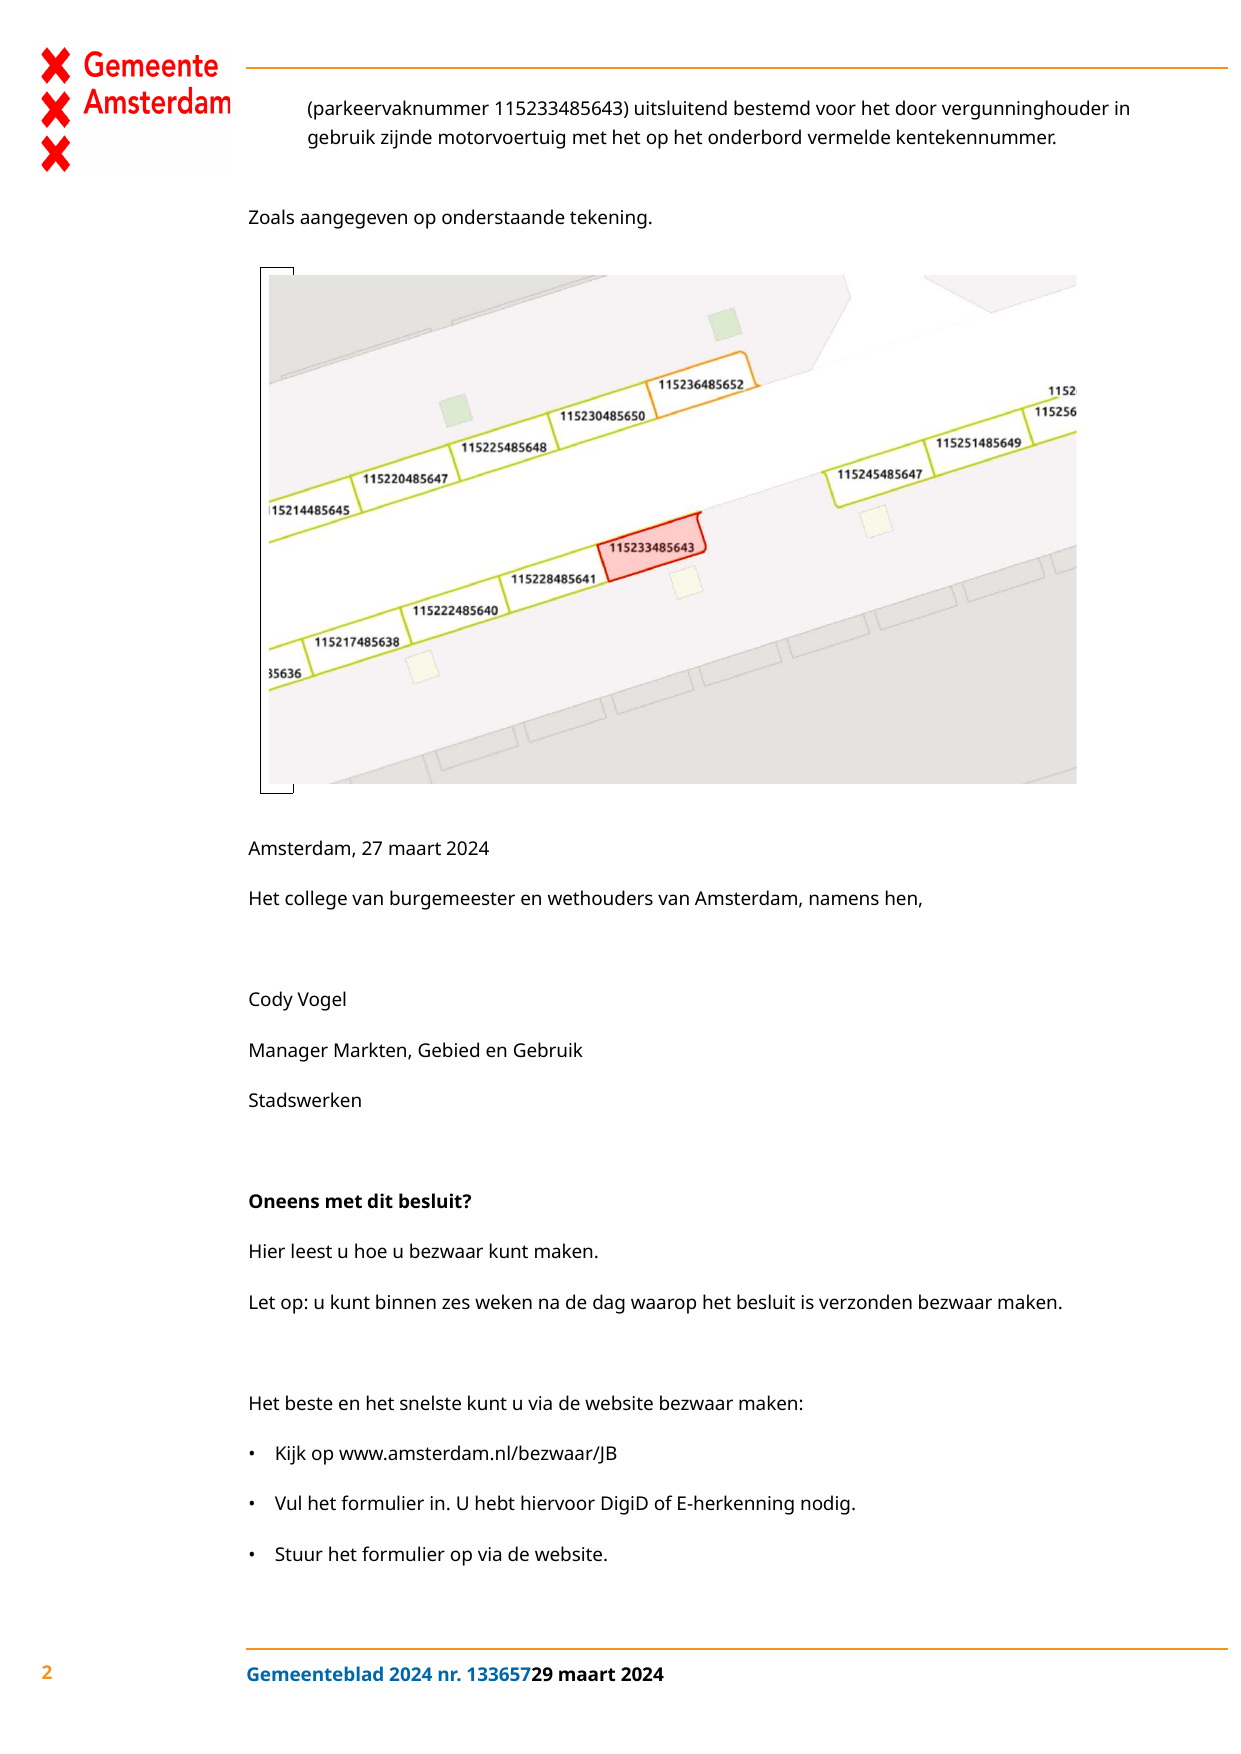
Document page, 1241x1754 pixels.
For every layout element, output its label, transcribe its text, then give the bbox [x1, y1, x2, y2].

text Het college van burgemeester en wethouders van Amsterdam, namens hen, [248, 886, 1152, 911]
text Zoals aangegeven op onderstaande tekening. [248, 204, 1152, 230]
text • Stuur het formulier op via de website. [248, 1541, 1152, 1567]
text Cody Vogel [248, 986, 1152, 1012]
text • Vul het formulier in. U hebt hiervoor DigiD of E-herkenning nodig. [248, 1491, 1152, 1516]
text • Kijk op www.amsterdam.nl/bezwaar/JB [248, 1440, 1152, 1466]
text Oneens met dit besluit? [248, 1188, 1152, 1214]
text Let op: u kunt binnen zes weken na de dag waarop het besluit is verzonden bezwaar maken. [248, 1289, 1152, 1315]
list (parkeervaknummer 115233485643) uitsluitend bestemd voor het door vergunninghouder in gebruik zijnde motorvoertuig met het op het onderbord vermelde kentekennummer. [248, 95, 1152, 150]
text Amsterdam, 27 maart 2024 [248, 835, 1152, 861]
picture [268, 275, 1077, 784]
text Het beste en het snelste kunt u via de website bezwaar maken: [248, 1390, 1152, 1416]
text Manager Markten, Gebied en Gebruik [248, 1037, 1152, 1063]
picture [41, 47, 231, 172]
text Stadswerken [248, 1087, 1152, 1113]
text Hier leest u hoe u bezwaar kunt maken. [248, 1238, 1152, 1264]
